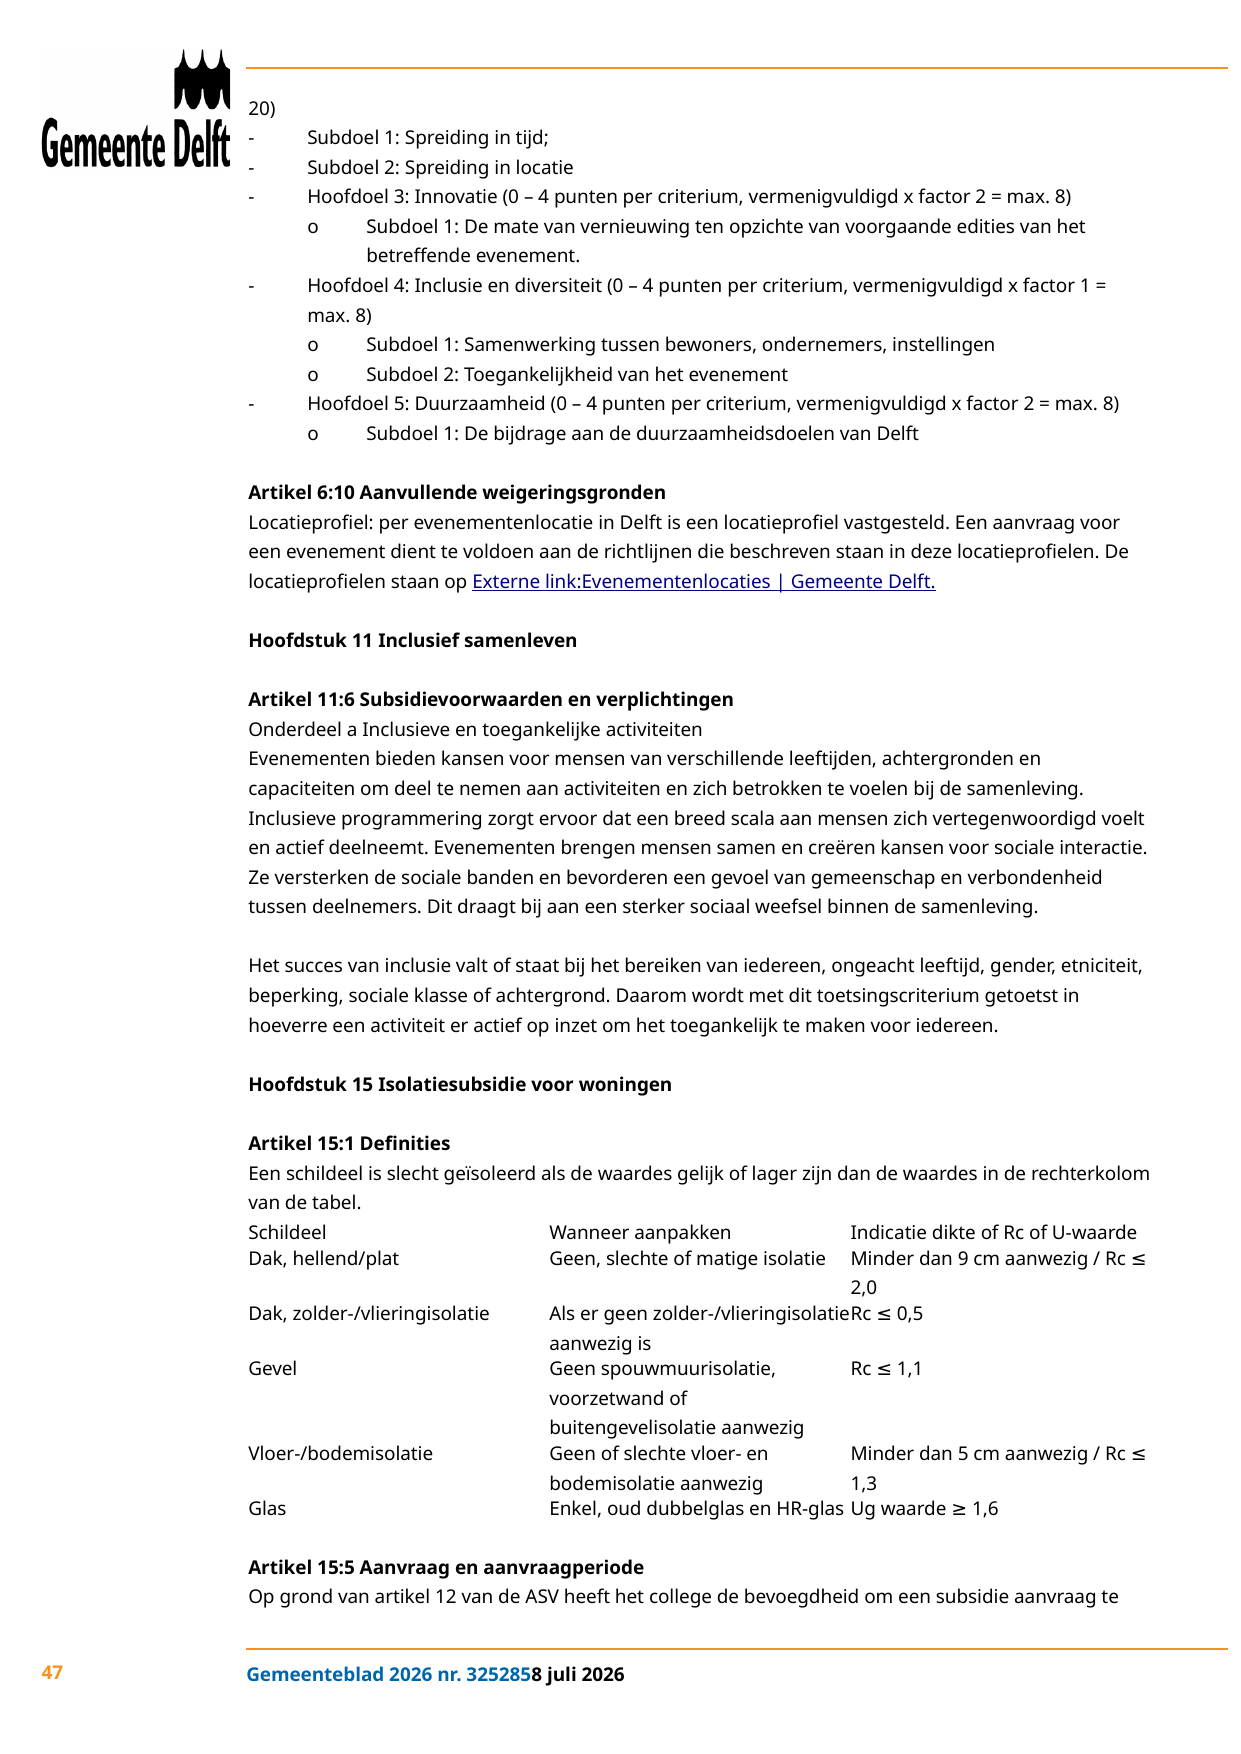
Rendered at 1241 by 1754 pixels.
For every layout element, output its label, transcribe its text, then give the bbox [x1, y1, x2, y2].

table_cell Als er geen zolder-/vlieringisolatie aanwezig is [549, 1300, 850, 1355]
table_cell Dak, hellend/plat [248, 1245, 549, 1300]
text Artikel 15:5 Aanvraag en aanvraagperiode [248, 1554, 1152, 1580]
list Hoofdoel 5: Duurzaamheid (0 – 4 punten per criterium, vermenigvuldigd x factor 2 = max. 8) [248, 391, 1152, 416]
text Hoofdstuk 15 Isolatiesubsidie voor woningen [248, 1071, 1152, 1097]
table_header Wanneer aanpakken [549, 1219, 850, 1245]
table_header Schildeel [248, 1219, 549, 1245]
text 20) [248, 95, 1152, 121]
table_cell Geen, slechte of matige isolatie [549, 1245, 850, 1300]
text Op grond van artikel 12 van de ASV heeft het college de bevoegdheid om een subsidie aanvraag te [248, 1584, 1152, 1609]
text Locatieprofiel: per evenementenlocatie in Delft is een locatieprofiel vastgesteld. Een aanvraag voor een evenement dient te voldoen aan de richtlijnen die beschreven staan in deze locatieprofielen. De locatieprofielen staan op Externe link:Evenementenlocaties | Gemeente Delft. [248, 509, 1152, 594]
table_cell Minder dan 9 cm aanwezig / Rc ≤ 2,0 [850, 1245, 1152, 1300]
table_cell Geen spouwmuurisolatie, voorzetwand of buitengevelisolatie aanwezig [549, 1355, 850, 1440]
list Subdoel 1: De bijdrage aan de duurzaamheidsdoelen van Delft [307, 420, 1152, 446]
list Subdoel 1: Spreiding in tijd; [248, 124, 1152, 150]
list Subdoel 1: Samenwerking tussen bewoners, ondernemers, instellingen [307, 331, 1152, 357]
table_cell Rc ≤ 1,1 [850, 1355, 1152, 1440]
text Artikel 6:10 Aanvullende weigeringsgronden [248, 479, 1152, 505]
table_cell Ug waarde ≥ 1,6 [850, 1496, 1152, 1521]
text Artikel 11:6 Subsidievoorwaarden en verplichtingen [248, 686, 1152, 712]
text Onderdeel a Inclusieve en toegankelijke activiteiten [248, 716, 1152, 742]
text Het succes van inclusie valt of staat bij het bereiken van iedereen, ongeacht leeftijd, gender, etniciteit, beperking, sociale klasse of achtergrond. Daarom wordt met dit toetsingscriterium getoetst in hoeverre een activiteit er actief op inzet om het toegankelijk te maken voor iedereen. [248, 953, 1152, 1038]
text Een schildeel is slecht geïsoleerd als de waardes gelijk of lager zijn dan de waardes in de rechterkolom van de tabel. [248, 1160, 1152, 1215]
picture [41, 47, 231, 172]
table_header Indicatie dikte of Rc of U-waarde [850, 1219, 1152, 1245]
list Subdoel 1: De mate van vernieuwing ten opzichte van voorgaande edities van het betreffende evenement. [307, 213, 1152, 268]
table_cell Rc ≤ 0,5 [850, 1300, 1152, 1355]
table_cell Glas [248, 1496, 549, 1521]
text Hoofdstuk 11 Inclusief samenleven [248, 627, 1152, 653]
text Artikel 15:1 Definities [248, 1130, 1152, 1156]
table_cell Gevel [248, 1355, 549, 1440]
text Evenementen bieden kansen voor mensen van verschillende leeftijden, achtergronden en capaciteiten om deel te nemen aan activiteiten en zich betrokken te voelen bij de samenleving. Inclusieve programmering zorgt ervoor dat een breed scala aan mensen zich vertegenwoordigd voelt en actief deelneemt. Evenementen brengen mensen samen en creëren kansen voor sociale interactie. Ze versterken de sociale banden en bevorderen een gevoel van gemeenschap en verbondenheid tussen deelnemers. Dit draagt bij aan een sterker sociaal weefsel binnen de samenleving. [248, 746, 1152, 919]
table_cell Dak, zolder-/vlieringisolatie [248, 1300, 549, 1355]
list Hoofdoel 4: Inclusie en diversiteit (0 – 4 punten per criterium, vermenigvuldigd x factor 1 = max. 8) [248, 272, 1152, 328]
table_cell Geen of slechte vloer- en bodemisolatie aanwezig [549, 1440, 850, 1496]
table_cell Vloer-/bodemisolatie [248, 1440, 549, 1496]
list Hoofdoel 3: Innovatie (0 – 4 punten per criterium, vermenigvuldigd x factor 2 = max. 8) [248, 183, 1152, 209]
table_cell Enkel, oud dubbelglas en HR-glas [549, 1496, 850, 1521]
list Subdoel 2: Spreiding in locatie [248, 154, 1152, 180]
list Subdoel 2: Toegankelijkheid van het evenement [307, 361, 1152, 387]
table_cell Minder dan 5 cm aanwezig / Rc ≤ 1,3 [850, 1440, 1152, 1496]
